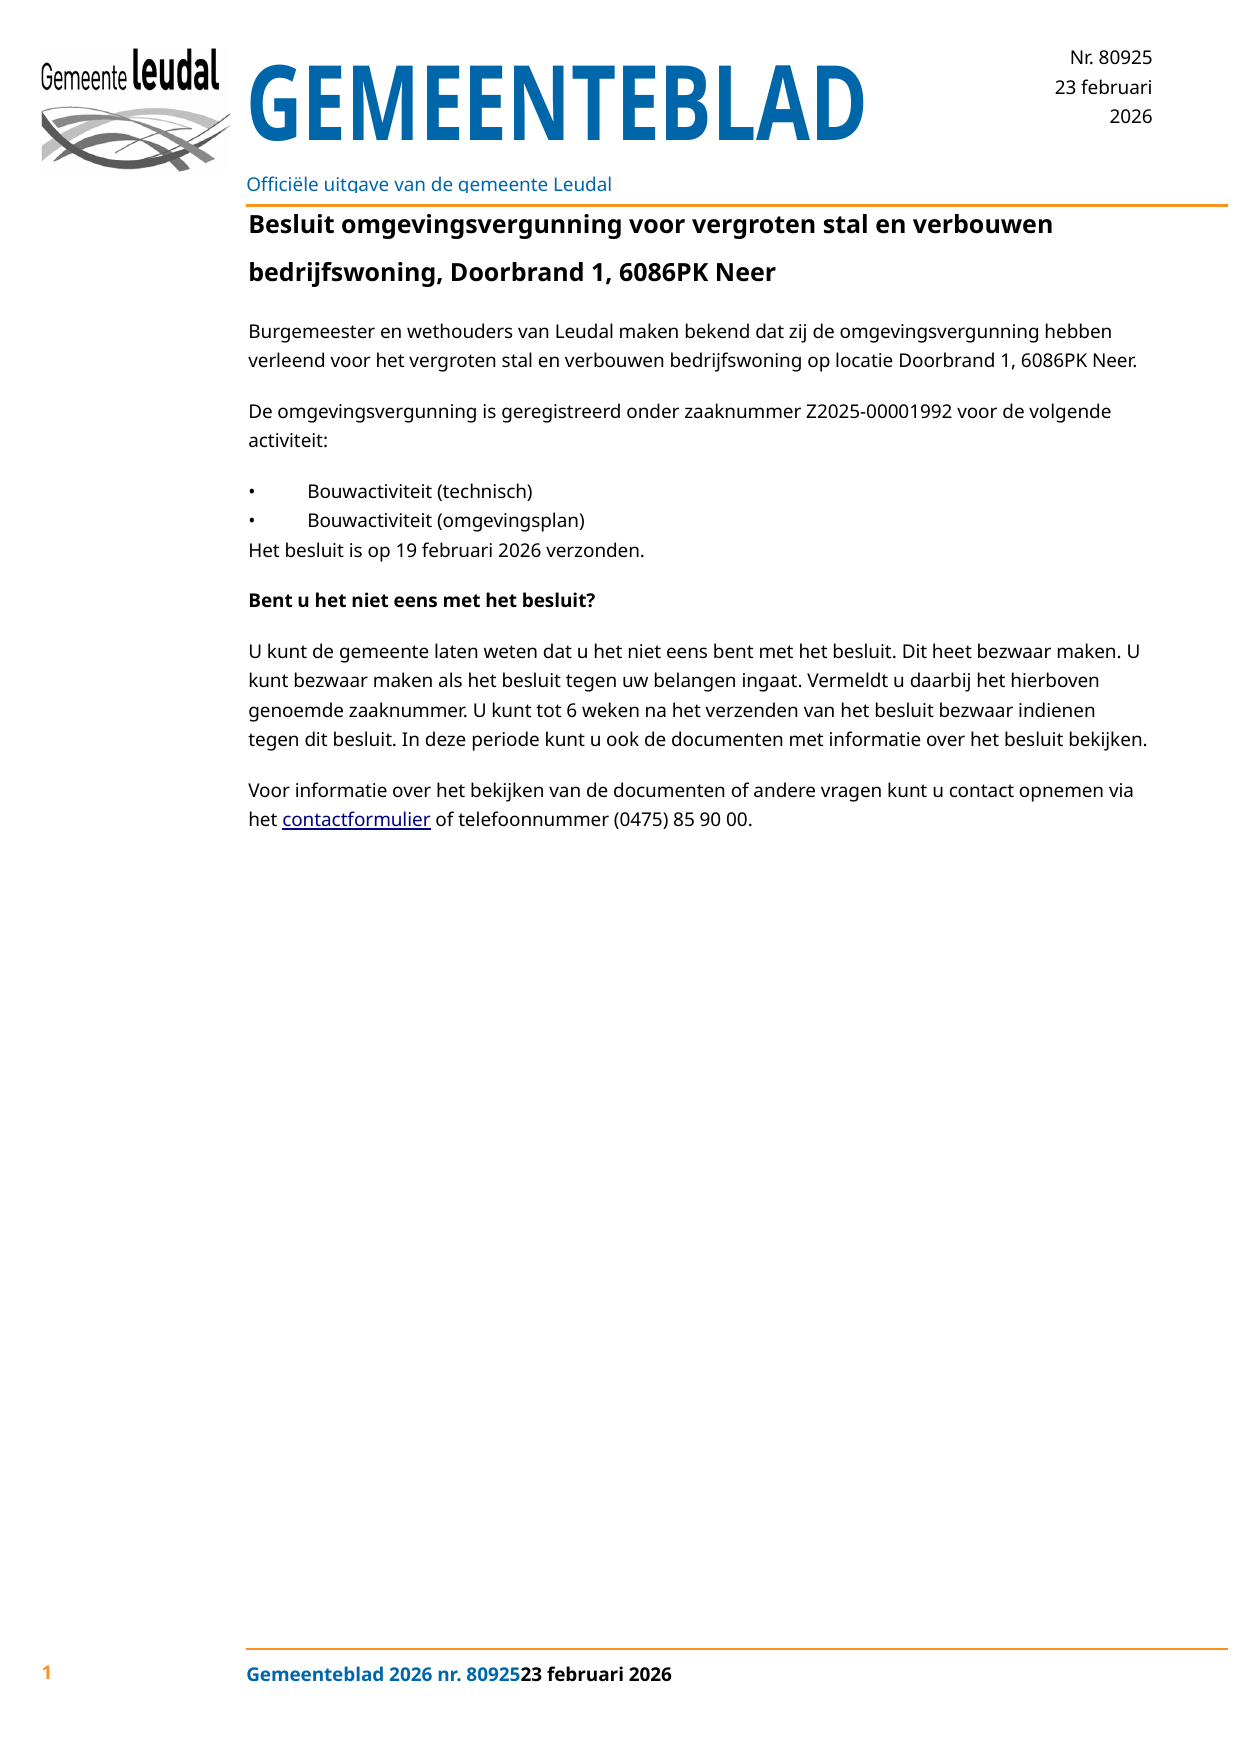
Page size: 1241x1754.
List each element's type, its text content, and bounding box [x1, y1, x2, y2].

text De omgevingsvergunning is geregistreerd onder zaaknummer Z2025-00001992 voor de volgende activiteit: [248, 398, 1152, 453]
text Burgemeester en wethouders van Leudal maken bekend dat zij de omgevingsvergunning hebben verleend voor het vergroten stal en verbouwen bedrijfswoning op locatie Doorbrand 1, 6086PK Neer. [248, 318, 1152, 373]
text Bent u het niet eens met het besluit? [248, 587, 1152, 613]
text U kunt de gemeente laten weten dat u het niet eens bent met het besluit. Dit heet bezwaar maken. U kunt bezwaar maken als het besluit tegen uw belangen ingaat. Vermeldt u daarbij het hierboven genoemde zaaknummer. U kunt tot 6 weken na het verzenden van het besluit bezwaar indienen tegen dit besluit. In deze periode kunt u ook de documenten met informatie over het besluit bekijken. [248, 638, 1152, 752]
text Voor informatie over het bekijken van de documenten of andere vragen kunt u contact opnemen via het contactformulier of telefoonnummer (0475) 85 90 00. [248, 777, 1152, 832]
list Bouwactiviteit (technisch) [248, 478, 1152, 504]
list Bouwactiviteit (omgevingsplan) [248, 507, 1152, 533]
text Het besluit is op 19 februari 2026 verzonden. [248, 537, 1152, 563]
picture [41, 47, 231, 172]
text Besluit omgevingsvergunning voor vergroten stal en verbouwen bedrijfswoning, Doorbrand 1, 6086PK Neer [248, 207, 1152, 288]
